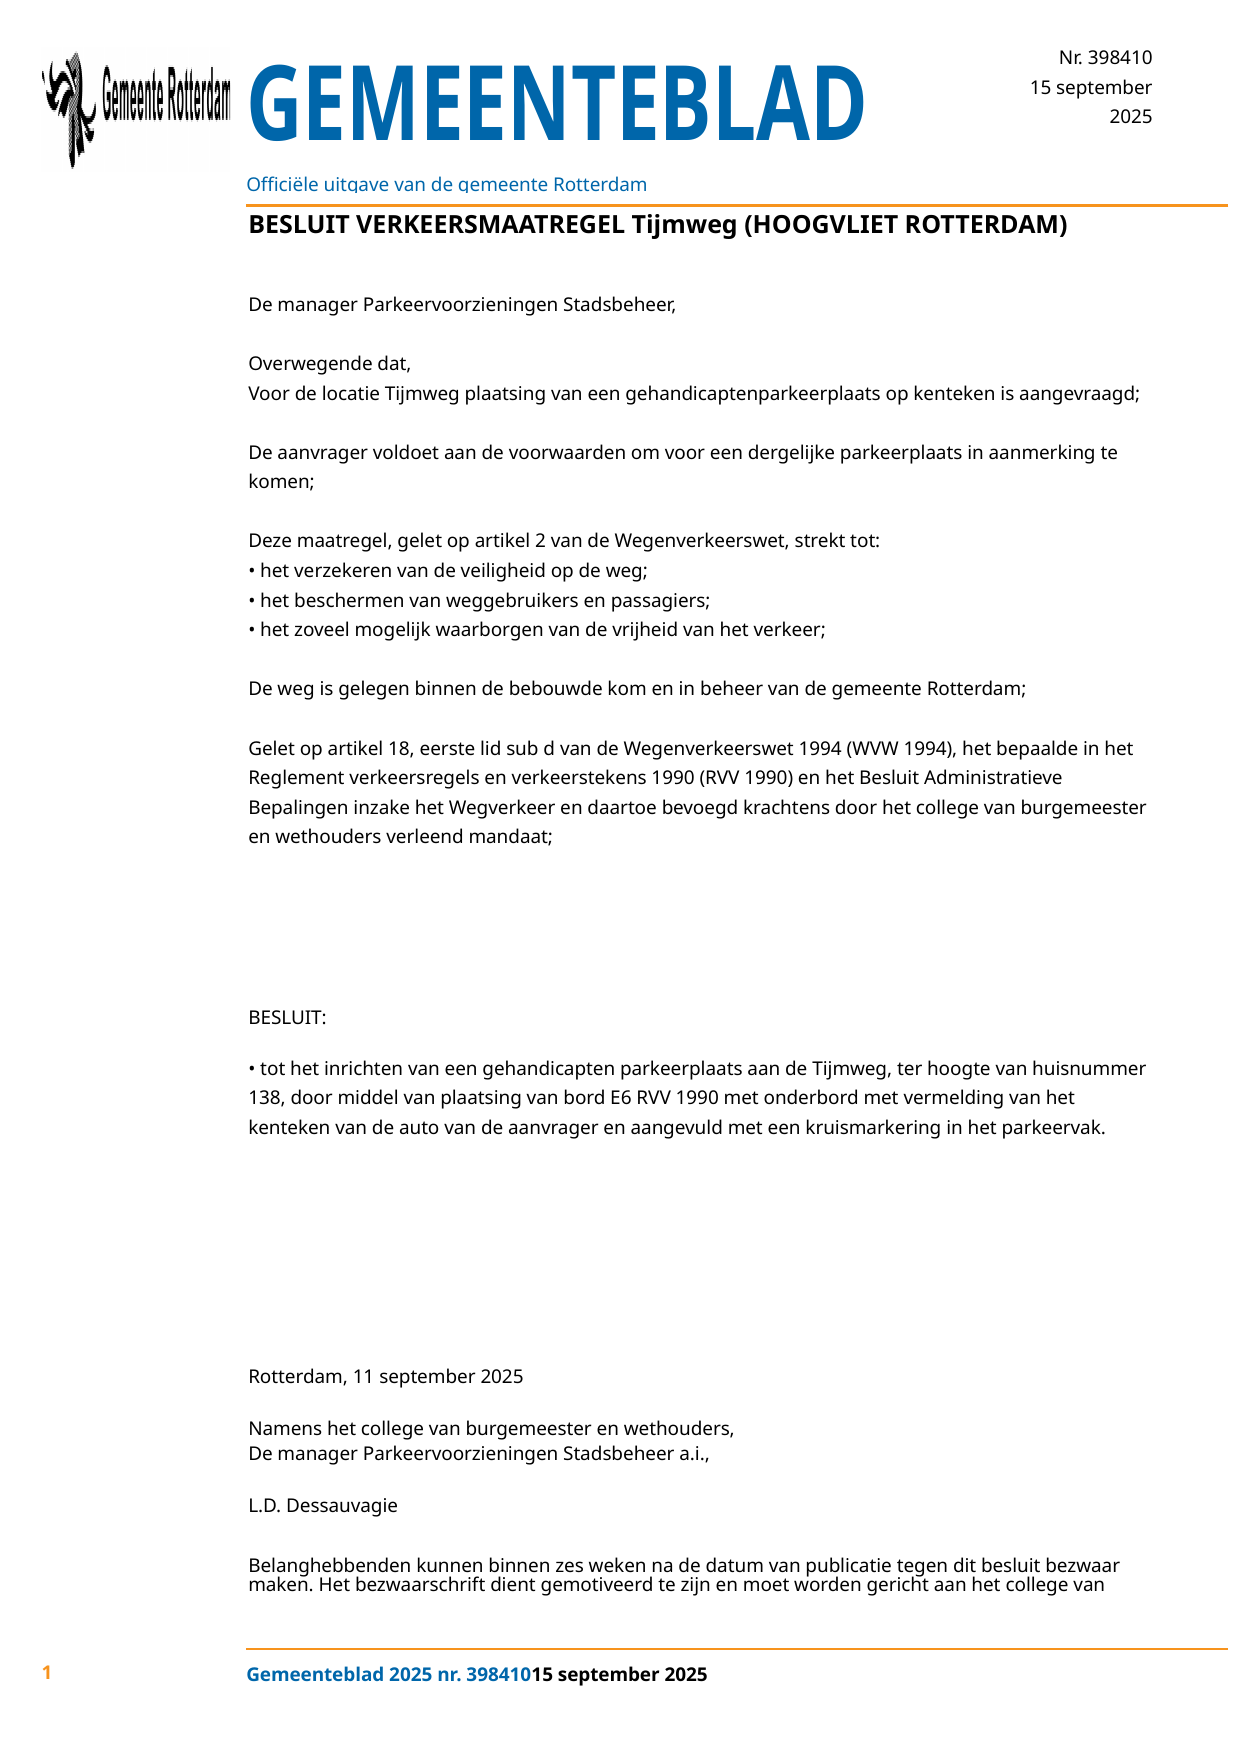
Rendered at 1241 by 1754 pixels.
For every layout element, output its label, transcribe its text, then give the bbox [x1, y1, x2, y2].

text Voor de locatie Tijmweg plaatsing van een gehandicaptenparkeerplaats op kenteken is aangevraagd; [248, 380, 1152, 406]
text De weg is gelegen binnen de bebouwde kom en in beheer van de gemeente Rotterdam; [248, 676, 1152, 701]
text • tot het inrichten van een gehandicapten parkeerplaats aan de Tijmweg, ter hoogte van huisnummer 138, door middel van plaatsing van bord E6 RVV 1990 met onderbord met vermelding van het kenteken van de auto van de aanvrager en aangevuld met een kruismarkering in het parkeervak. [248, 1055, 1152, 1140]
text De manager Parkeervoorzieningen Stadsbeheer a.i., [248, 1441, 1152, 1466]
text • het zoveel mogelijk waarborgen van de vrijheid van het verkeer; [248, 616, 1152, 642]
text Overwegende dat, [248, 350, 1152, 376]
text Deze maatregel, gelet op artikel 2 van de Wegenverkeerswet, strekt tot: [248, 528, 1152, 553]
text • het beschermen van weggebruikers en passagiers; [248, 587, 1152, 613]
text De aanvrager voldoet aan de voorwaarden om voor een dergelijke parkeerplaats in aanmerking te komen; [248, 439, 1152, 494]
text Belanghebbenden kunnen binnen zes weken na de datum van publicatie tegen dit besluit bezwaar maken. Het bezwaarschrift dient gemotiveerd te zijn en moet worden gericht aan het college van [248, 1557, 1152, 1596]
picture [41, 47, 231, 172]
text Gelet op artikel 18, eerste lid sub d van de Wegenverkeerswet 1994 (WVW 1994), het bepaalde in het Reglement verkeersregels en verkeerstekens 1990 (RVV 1990) en het Besluit Administratieve Bepalingen inzake het Wegverkeer en daartoe bevoegd krachtens door het college van burgemeester en wethouders verleend mandaat; [248, 735, 1152, 849]
text • het verzekeren van de veiligheid op de weg; [248, 557, 1152, 583]
text De manager Parkeervoorzieningen Stadsbeheer, [248, 291, 1152, 317]
text L.D. Dessauvagie [248, 1492, 1152, 1518]
text BESLUIT: [248, 1004, 1152, 1030]
text Namens het college van burgemeester en wethouders, [248, 1415, 1152, 1441]
text BESLUIT VERKEERSMAATREGEL Tijmweg (HOOGVLIET ROTTERDAM) [248, 207, 1152, 241]
text Rotterdam, 11 september 2025 [248, 1363, 1152, 1389]
